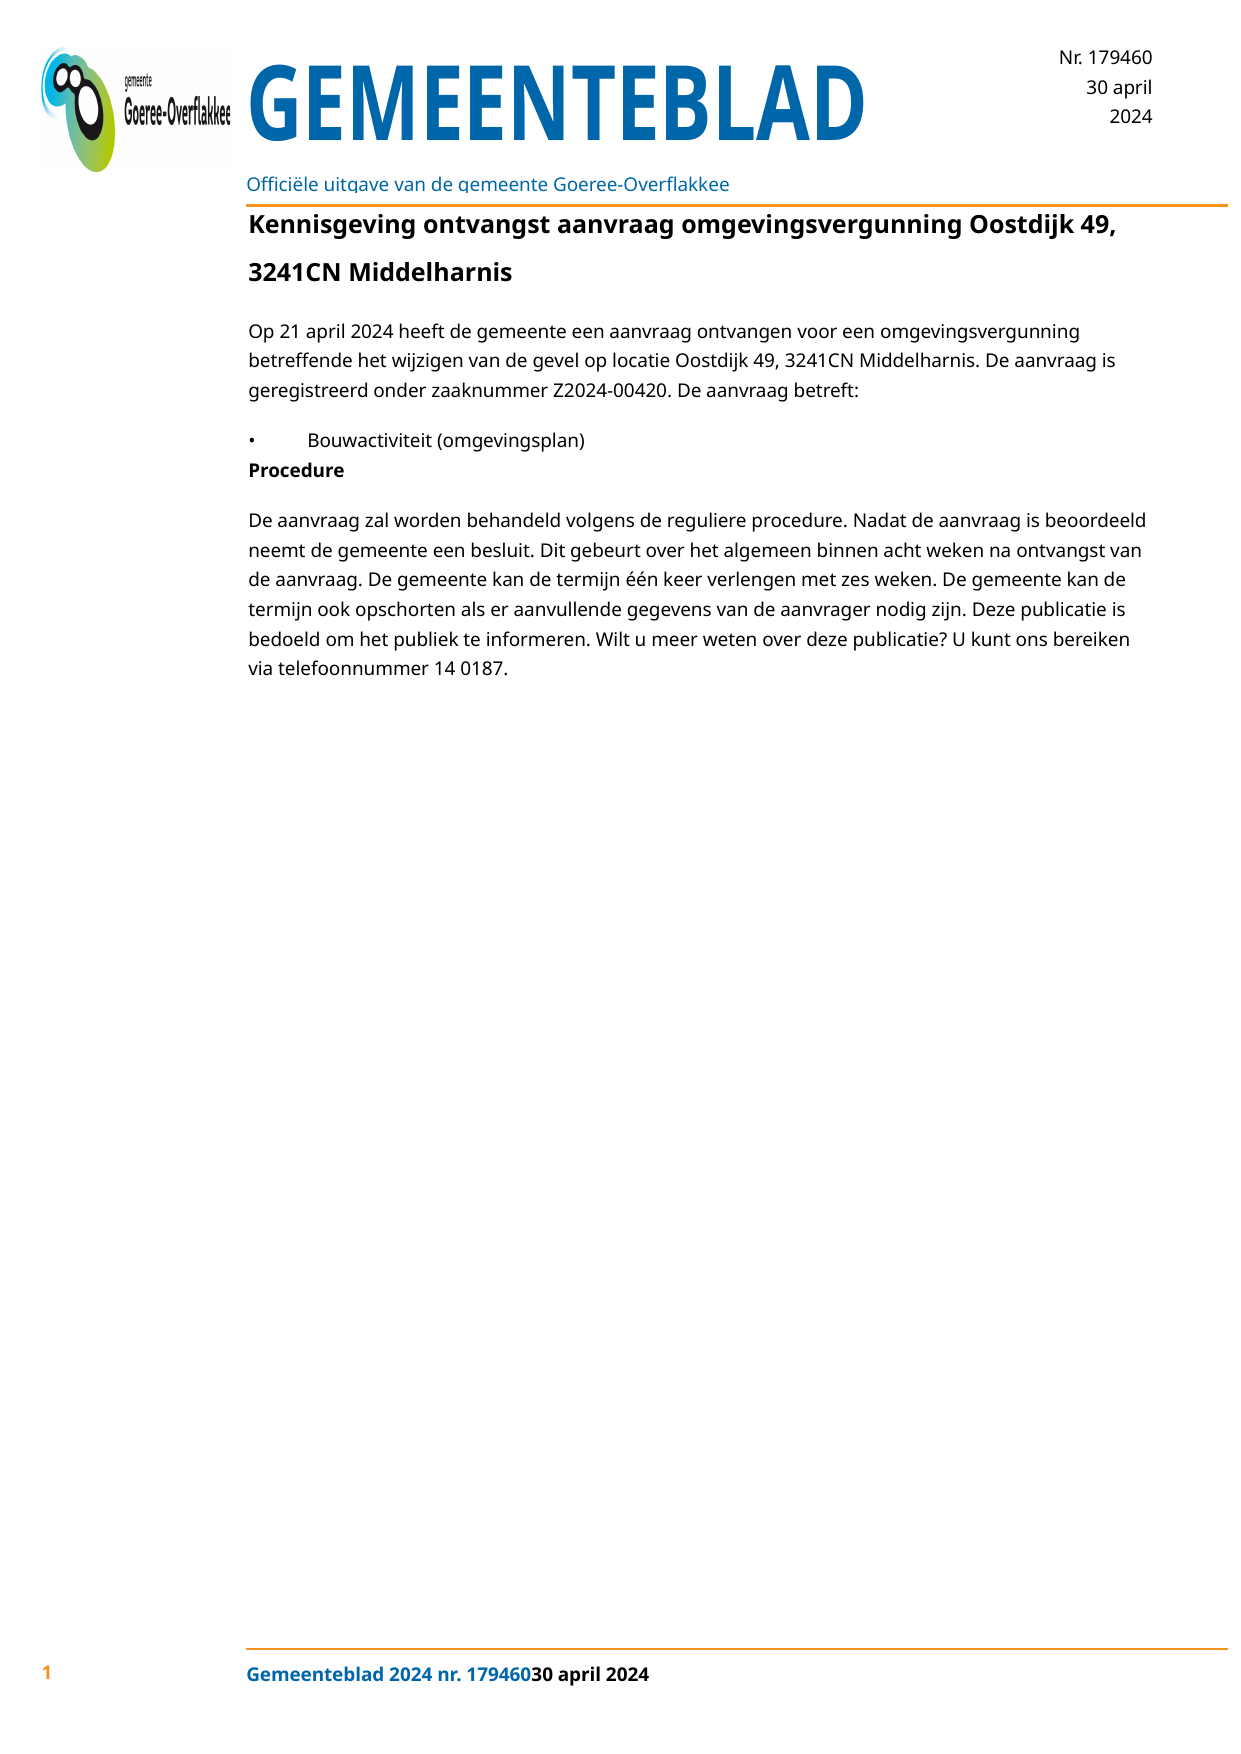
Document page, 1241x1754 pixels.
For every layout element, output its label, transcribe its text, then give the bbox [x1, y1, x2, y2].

picture [41, 47, 231, 172]
text Procedure [248, 457, 1152, 483]
list Bouwactiviteit (omgevingsplan) [248, 427, 1152, 453]
text De aanvraag zal worden behandeld volgens de reguliere procedure. Nadat de aanvraag is beoordeeld neemt de gemeente een besluit. Dit gebeurt over het algemeen binnen acht weken na ontvangst van de aanvraag. De gemeente kan de termijn één keer verlengen met zes weken. De gemeente kan de termijn ook opschorten als er aanvullende gegevens van de aanvrager nodig zijn. Deze publicatie is bedoeld om het publiek te informeren. Wilt u meer weten over deze publicatie? U kunt ons bereiken via telefoonnummer 14 0187. [248, 507, 1152, 681]
text Op 21 april 2024 heeft de gemeente een aanvraag ontvangen voor een omgevingsvergunning betreffende het wijzigen van de gevel op locatie Oostdijk 49, 3241CN Middelharnis. De aanvraag is geregistreerd onder zaaknummer Z2024-00420. De aanvraag betreft: [248, 318, 1152, 403]
text Kennisgeving ontvangst aanvraag omgevingsvergunning Oostdijk 49, 3241CN Middelharnis [248, 207, 1152, 288]
